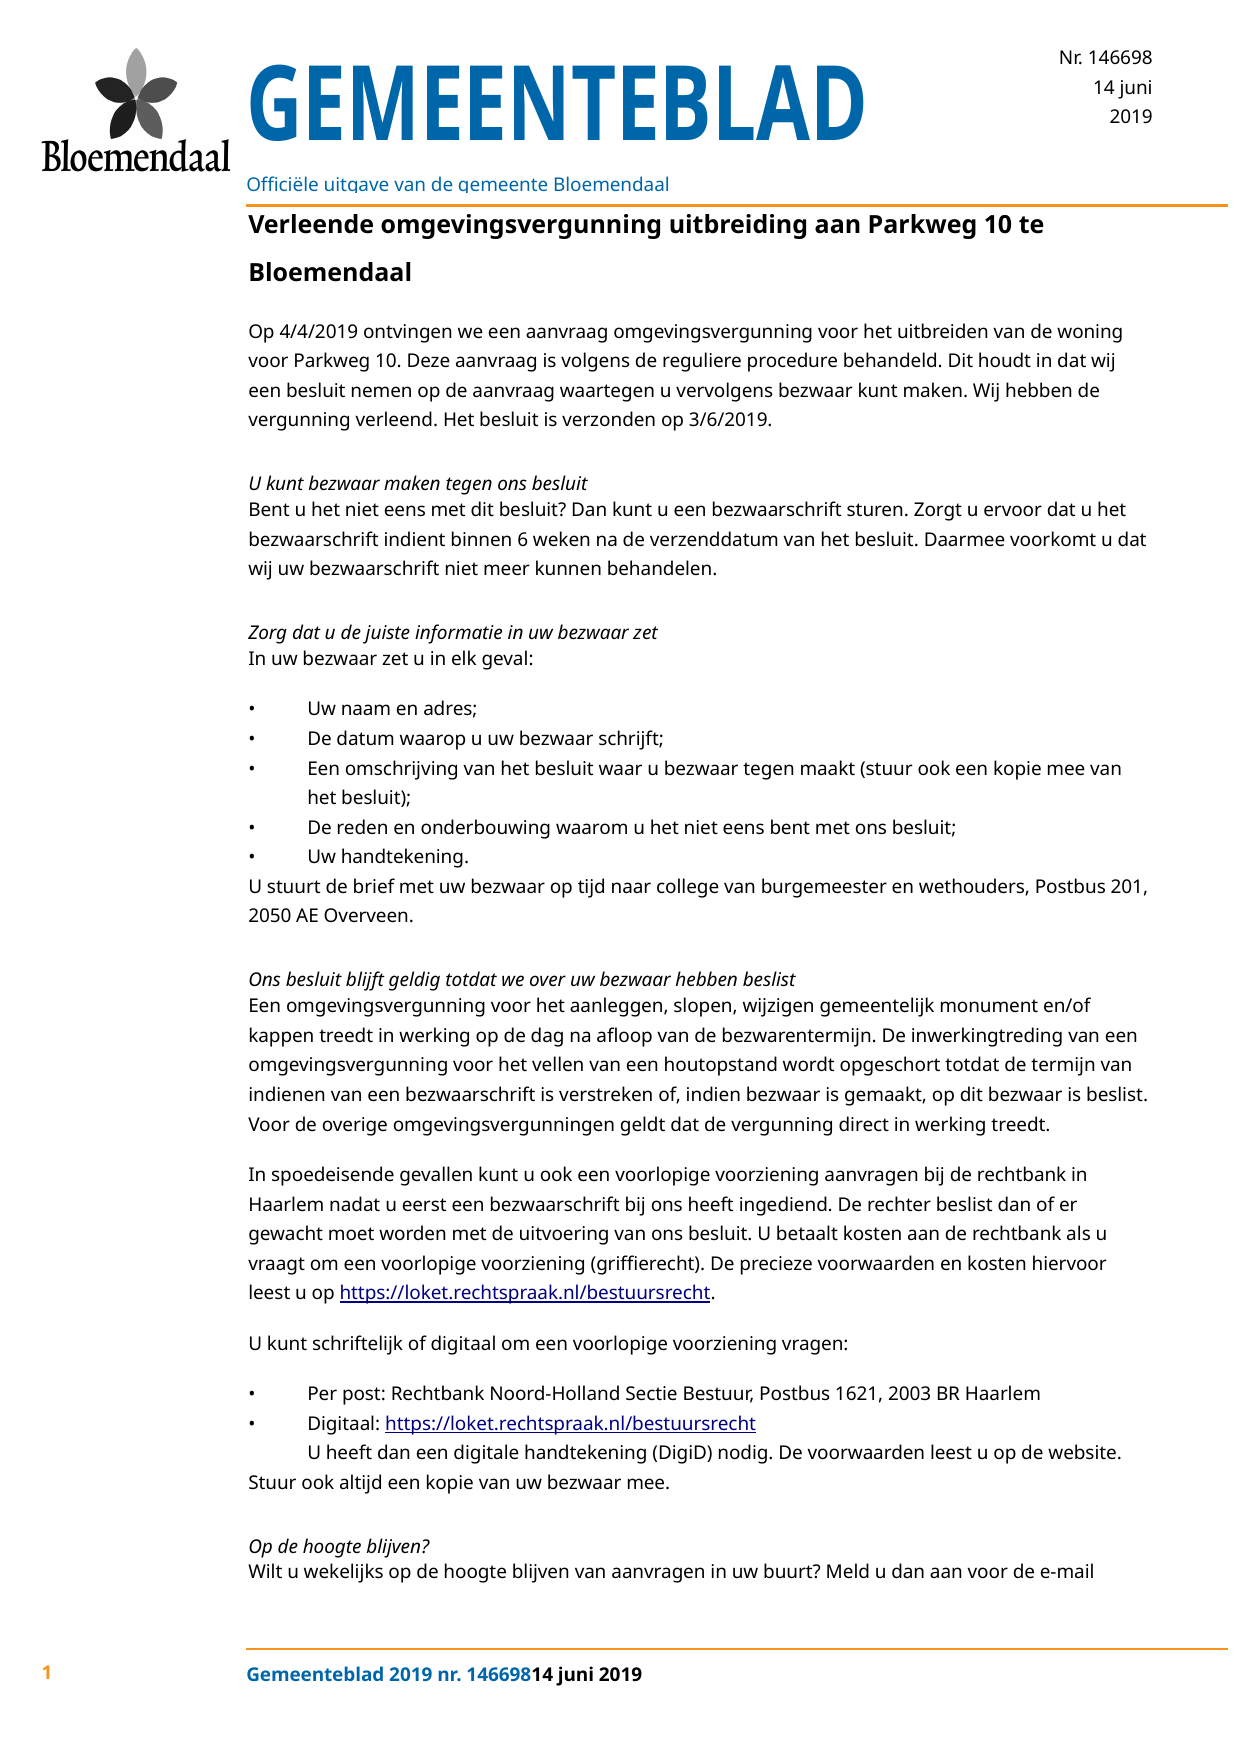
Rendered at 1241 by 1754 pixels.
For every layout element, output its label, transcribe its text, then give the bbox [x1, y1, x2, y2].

text Stuur ook altijd een kopie van uw bezwaar mee. [248, 1469, 1152, 1495]
text U kunt bezwaar maken tegen ons besluit [248, 471, 1152, 496]
list De reden en onderbouwing waarom u het niet eens bent met ons besluit; [248, 814, 1152, 840]
list Per post: Rechtbank Noord-Holland Sectie Bestuur, Postbus 1621, 2003 BR Haarlem [248, 1380, 1152, 1406]
text Een omgevingsvergunning voor het aanleggen, slopen, wijzigen gemeentelijk monument en/of kappen treedt in werking op de dag na afloop van de bezwarentermijn. De inwerkingtreding van een omgevingsvergunning voor het vellen van een houtopstand wordt opgeschort totdat de termijn van indienen van een bezwaarschrift is verstreken of, indien bezwaar is gemaakt, op dit bezwaar is beslist. Voor de overige omgevingsvergunningen geldt dat de vergunning direct in werking treedt. [248, 992, 1152, 1136]
text Zorg dat u de juiste informatie in uw bezwaar zet [248, 619, 1152, 645]
text Op 4/4/2019 ontvingen we een aanvraag omgevingsvergunning voor het uitbreiden van de woning voor Parkweg 10. Deze aanvraag is volgens de reguliere procedure behandeld. Dit houdt in dat wij een besluit nemen op de aanvraag waartegen u vervolgens bezwaar kunt maken. Wij hebben de vergunning verleend. Het besluit is verzonden op 3/6/2019. [248, 318, 1152, 432]
text In spoedeisende gevallen kunt u ook een voorlopige voorziening aanvragen bij de rechtbank in Haarlem nadat u eerst een bezwaarschrift bij ons heeft ingediend. De rechter beslist dan of er gewacht moet worden met de uitvoering van ons besluit. U betaalt kosten aan de rechtbank als u vraagt om een voorlopige voorziening (griffierecht). De precieze voorwaarden en kosten hiervoor leest u op https://loket.rechtspraak.nl/bestuursrecht. [248, 1161, 1152, 1305]
text Op de hoogte blijven? [248, 1533, 1152, 1559]
list U heeft dan een digitale handtekening (DigiD) nodig. De voorwaarden leest u op de website. [248, 1439, 1152, 1465]
text Ons besluit blijft geldig totdat we over uw bezwaar hebben beslist [248, 967, 1152, 992]
text In uw bezwaar zet u in elk geval: [248, 645, 1152, 671]
picture [41, 47, 231, 172]
list Uw naam en adres; [248, 696, 1152, 721]
text U stuurt de brief met uw bezwaar op tijd naar college van burgemeester en wethouders, Postbus 201, 2050 AE Overveen. [248, 873, 1152, 928]
text U kunt schriftelijk of digitaal om een voorlopige voorziening vragen: [248, 1330, 1152, 1356]
text Verleende omgevingsvergunning uitbreiding aan Parkweg 10 te Bloemendaal [248, 207, 1152, 288]
list Een omschrijving van het besluit waar u bezwaar tegen maakt (stuur ook een kopie mee van het besluit); [248, 755, 1152, 810]
list Uw handtekening. [248, 843, 1152, 869]
list De datum waarop u uw bezwaar schrijft; [248, 725, 1152, 751]
list Digitaal: https://loket.rechtspraak.nl/bestuursrecht [248, 1410, 1152, 1436]
text Bent u het niet eens met dit besluit? Dan kunt u een bezwaarschrift sturen. Zorgt u ervoor dat u het bezwaarschrift indient binnen 6 weken na de verzenddatum van het besluit. Daarmee voorkomt u dat wij uw bezwaarschrift niet meer kunnen behandelen. [248, 496, 1152, 581]
text Wilt u wekelijks op de hoogte blijven van aanvragen in uw buurt? Meld u dan aan voor de e-mail [248, 1559, 1152, 1584]
